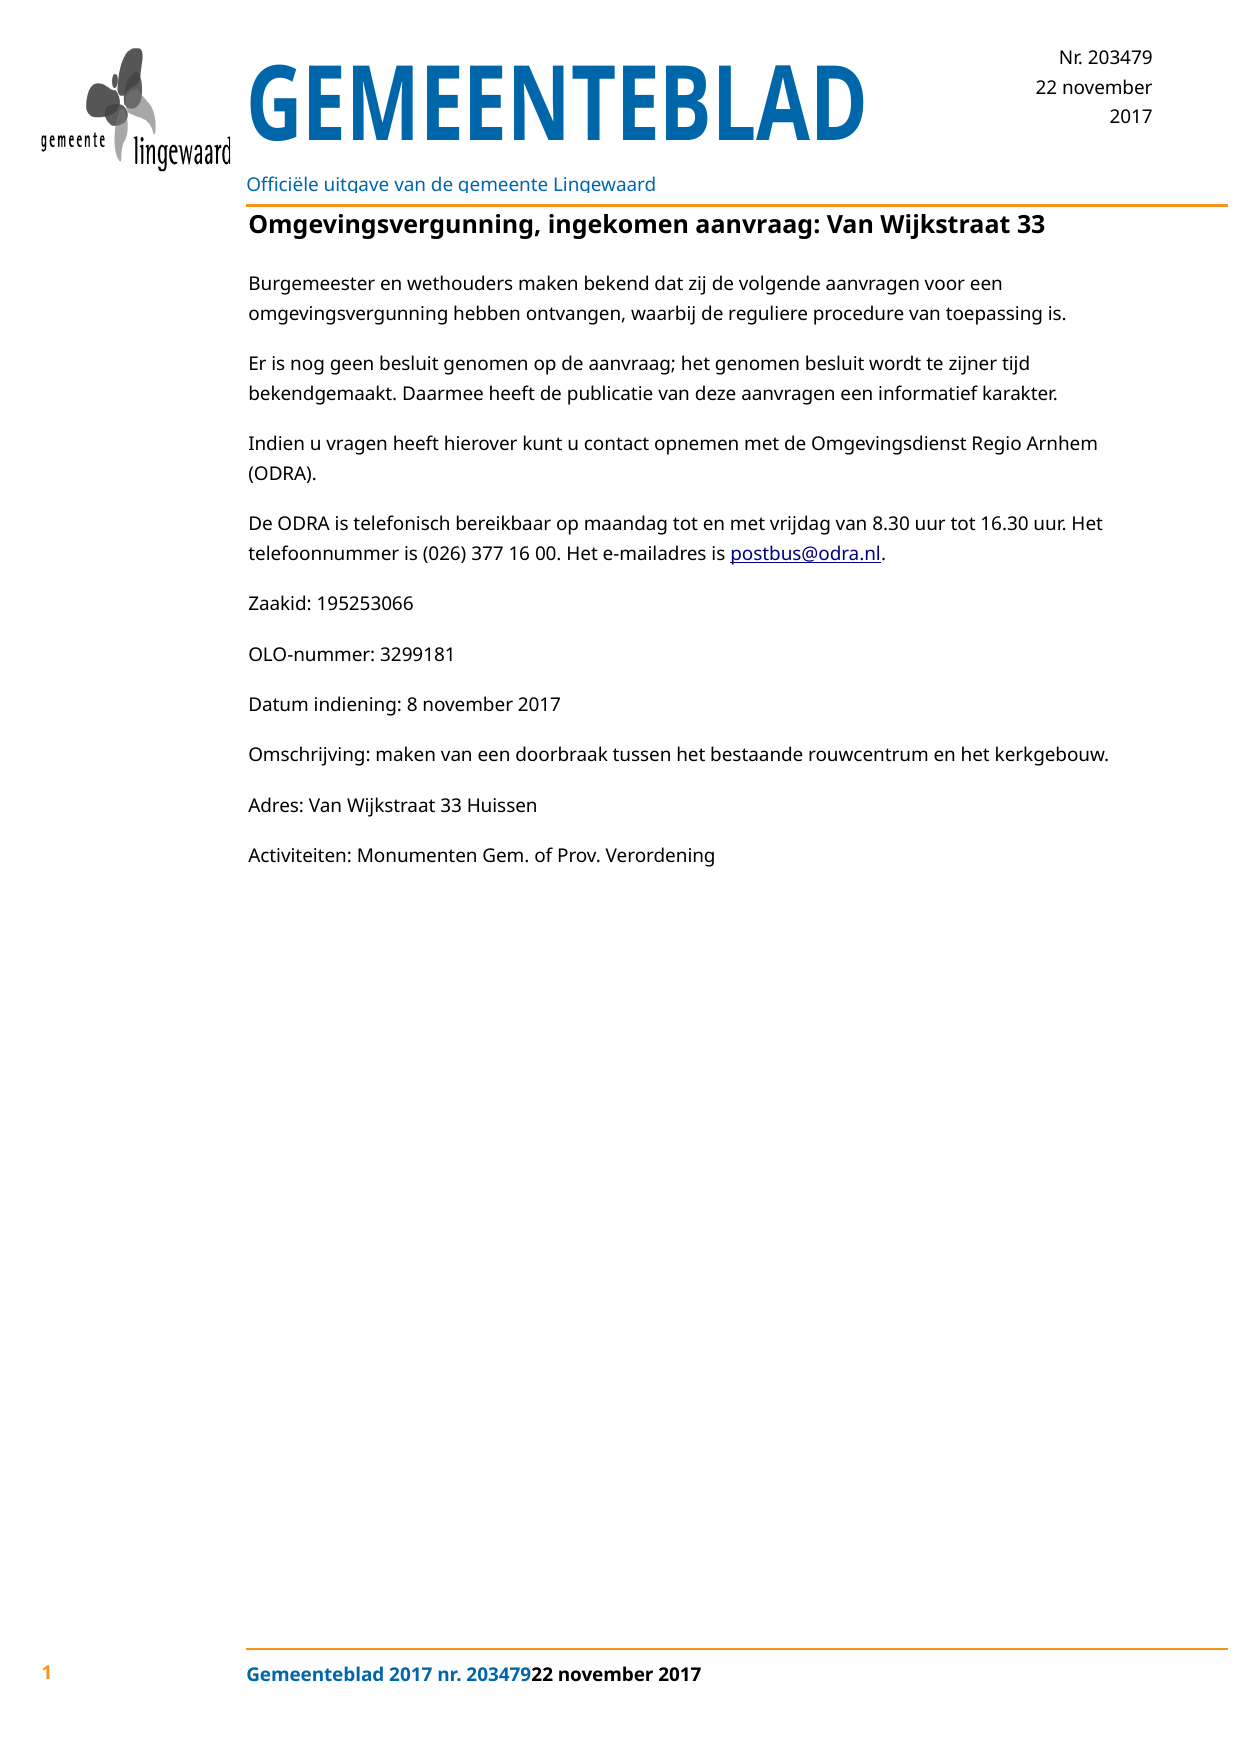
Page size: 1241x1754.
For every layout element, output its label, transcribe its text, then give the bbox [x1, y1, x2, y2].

text Burgemeester en wethouders maken bekend dat zij de volgende aanvragen voor een omgevingsvergunning hebben ontvangen, waarbij de reguliere procedure van toepassing is. [248, 270, 1152, 326]
text Indien u vragen heeft hierover kunt u contact opnemen met de Omgevingsdienst Regio Arnhem (ODRA). [248, 430, 1152, 486]
text Adres: Van Wijkstraat 33 Huissen [248, 792, 1152, 818]
text Zaakid: 195253066 [248, 590, 1152, 616]
picture [41, 47, 231, 172]
text Er is nog geen besluit genomen op de aanvraag; het genomen besluit wordt te zijner tijd bekendgemaakt. Daarmee heeft de publicatie van deze aanvragen een informatief karakter. [248, 350, 1152, 406]
text Datum indiening: 8 november 2017 [248, 691, 1152, 717]
text Omschrijving: maken van een doorbraak tussen het bestaande rouwcentrum en het kerkgebouw. [248, 742, 1152, 767]
text Activiteiten: Monumenten Gem. of Prov. Verordening [248, 842, 1152, 868]
text OLO-nummer: 3299181 [248, 641, 1152, 666]
text Omgevingsvergunning, ingekomen aanvraag: Van Wijkstraat 33 [248, 207, 1152, 241]
text De ODRA is telefonisch bereikbaar op maandag tot en met vrijdag van 8.30 uur tot 16.30 uur. Het telefoonnummer is (026) 377 16 00. Het e-mailadres is postbus@odra.nl. [248, 510, 1152, 566]
